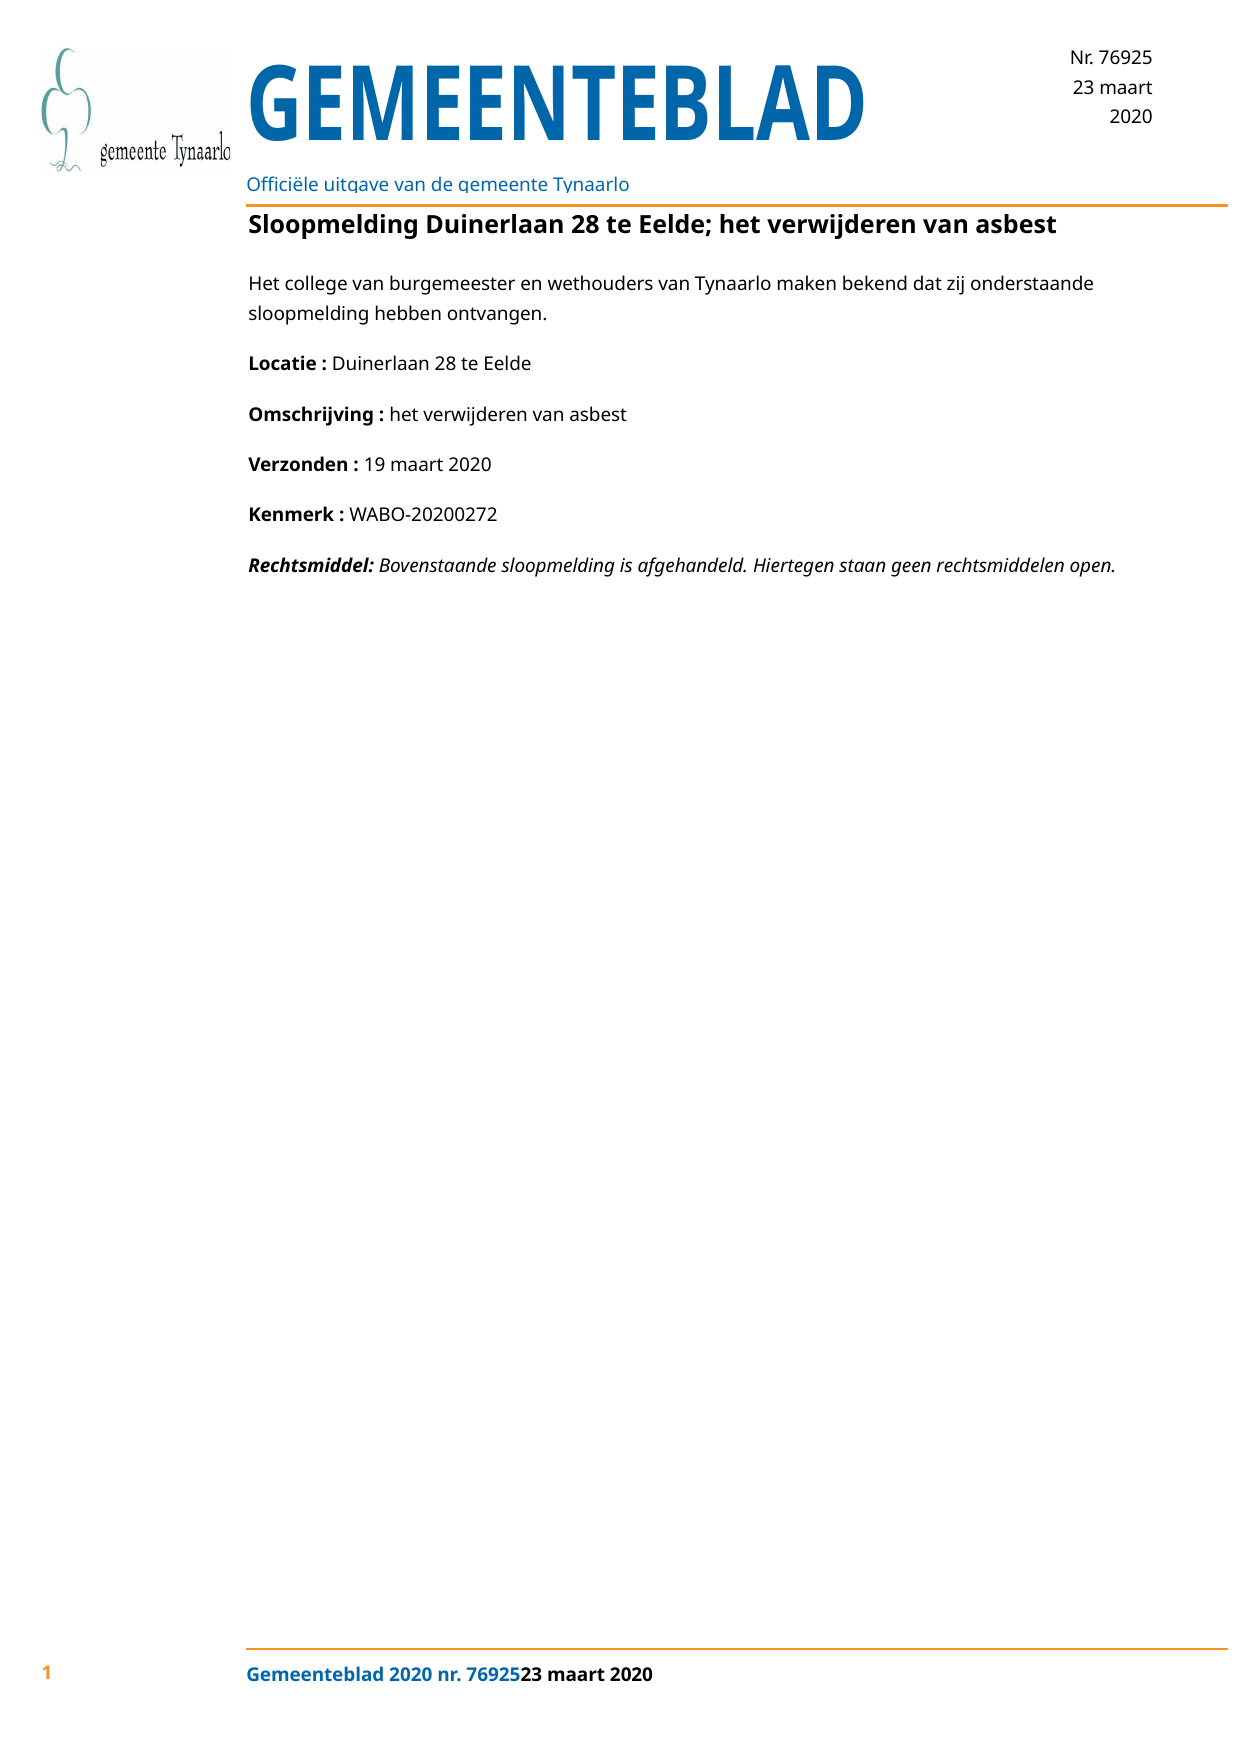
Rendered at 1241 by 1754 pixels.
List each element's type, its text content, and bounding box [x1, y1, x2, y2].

text Sloopmelding Duinerlaan 28 te Eelde; het verwijderen van asbest [248, 207, 1152, 241]
text Locatie : Duinerlaan 28 te Eelde [248, 350, 1152, 376]
text Verzonden : 19 maart 2020 [248, 451, 1152, 477]
text Kenmerk : WABO-20200272 [248, 502, 1152, 527]
text Rechtsmiddel: Bovenstaande sloopmelding is afgehandeld. Hiertegen staan geen rechtsmiddelen open. [248, 552, 1152, 578]
text Omschrijving : het verwijderen van asbest [248, 401, 1152, 426]
text Het college van burgemeester en wethouders van Tynaarlo maken bekend dat zij onderstaande sloopmelding hebben ontvangen. [248, 270, 1152, 326]
picture [41, 47, 231, 172]
